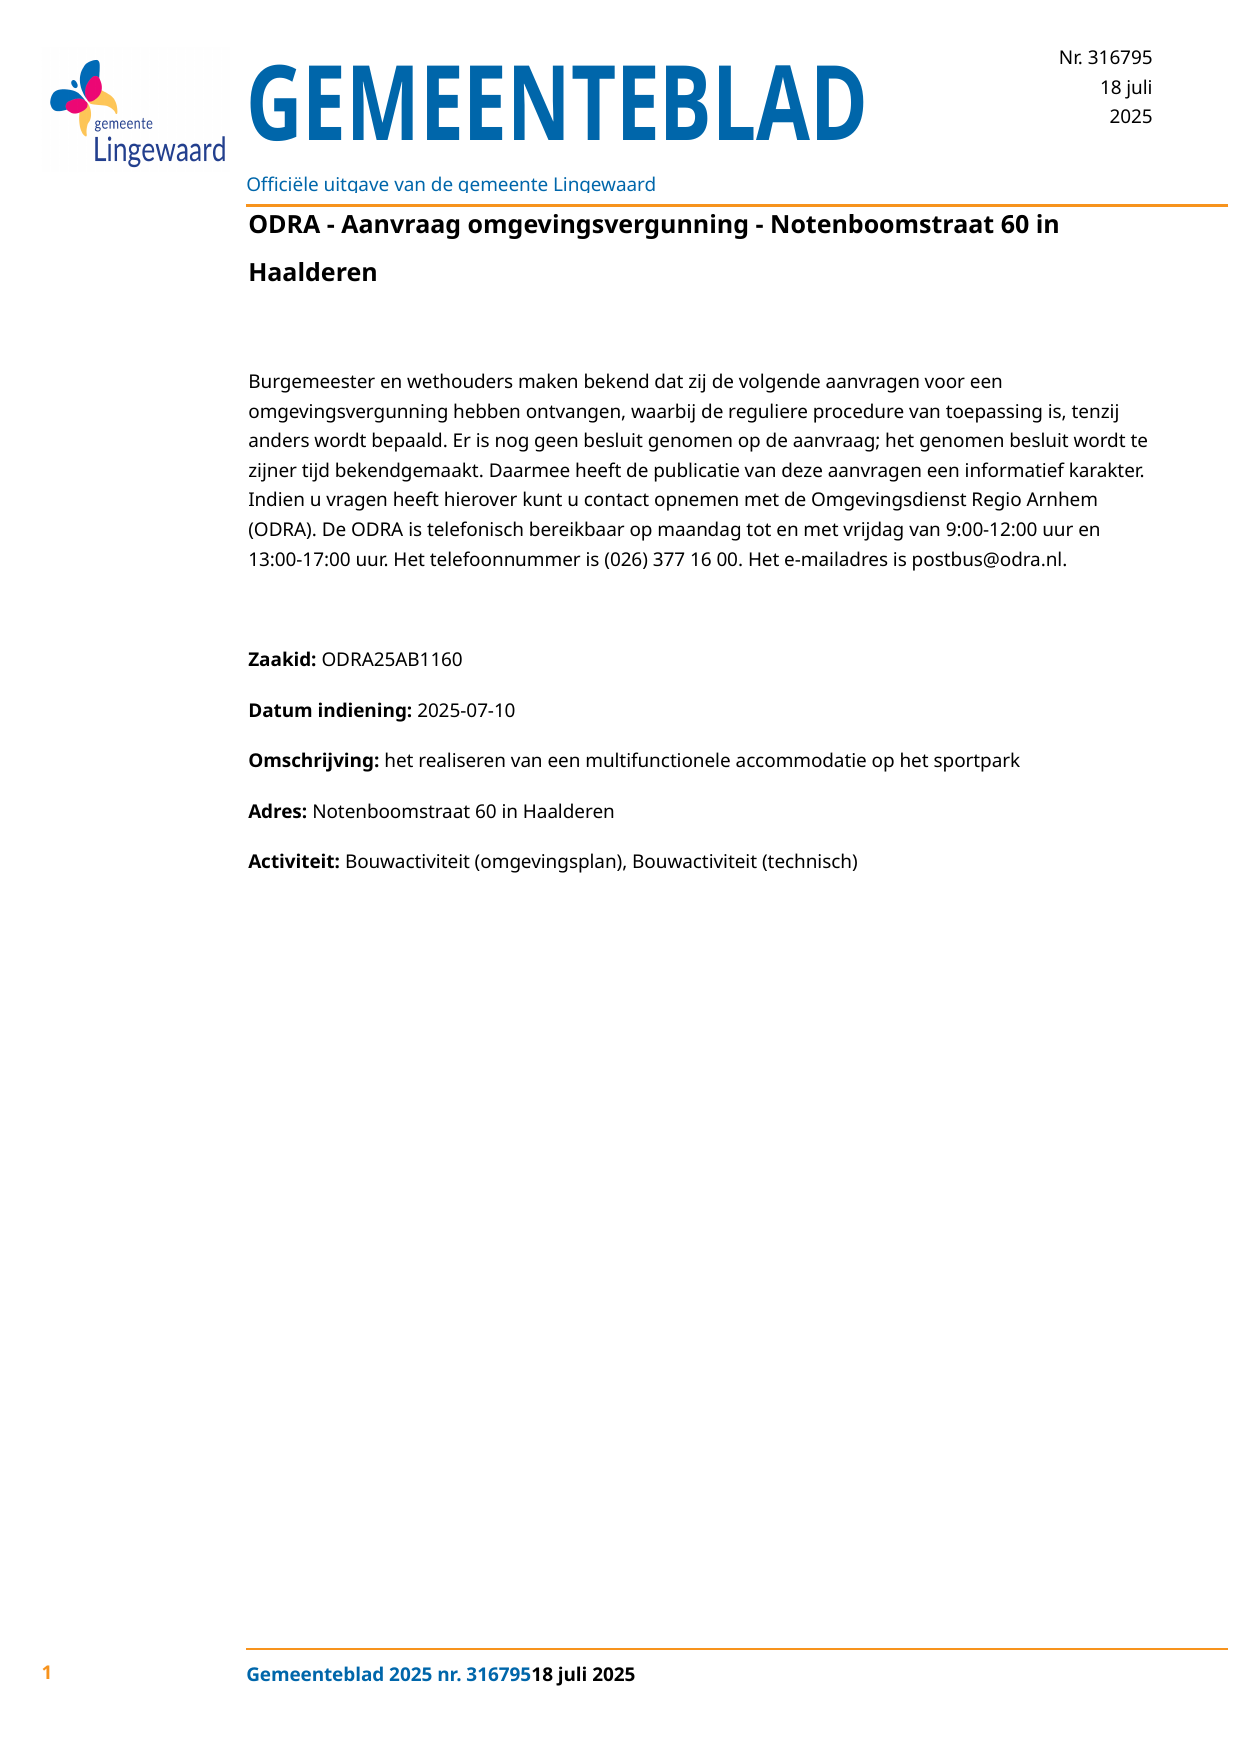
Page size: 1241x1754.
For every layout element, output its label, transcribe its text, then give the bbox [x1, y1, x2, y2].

text Datum indiening: 2025-07-10 [248, 697, 1152, 723]
text Adres: Notenboomstraat 60 in Haalderen [248, 798, 1152, 824]
text Zaakid: ODRA25AB1160 [248, 647, 1152, 672]
text Burgemeester en wethouders maken bekend dat zij de volgende aanvragen voor een omgevingsvergunning hebben ontvangen, waarbij de reguliere procedure van toepassing is, tenzij anders wordt bepaald. Er is nog geen besluit genomen op de aanvraag; het genomen besluit wordt te zijner tijd bekendgemaakt. Daarmee heeft de publicatie van deze aanvragen een informatief karakter. Indien u vragen heeft hierover kunt u contact opnemen met de Omgevingsdienst Regio Arnhem (ODRA). De ODRA is telefonisch bereikbaar op maandag tot en met vrijdag van 9:00-12:00 uur en 13:00-17:00 uur. Het telefoonnummer is (026) 377 16 00. Het e-mailadres is postbus@odra.nl. [248, 368, 1152, 572]
text Omschrijving: het realiseren van een multifunctionele accommodatie op het sportpark [248, 747, 1152, 773]
picture [41, 47, 231, 172]
text ODRA - Aanvraag omgevingsvergunning - Notenboomstraat 60 in Haalderen [248, 207, 1152, 288]
text Activiteit: Bouwactiviteit (omgevingsplan), Bouwactiviteit (technisch) [248, 848, 1152, 874]
